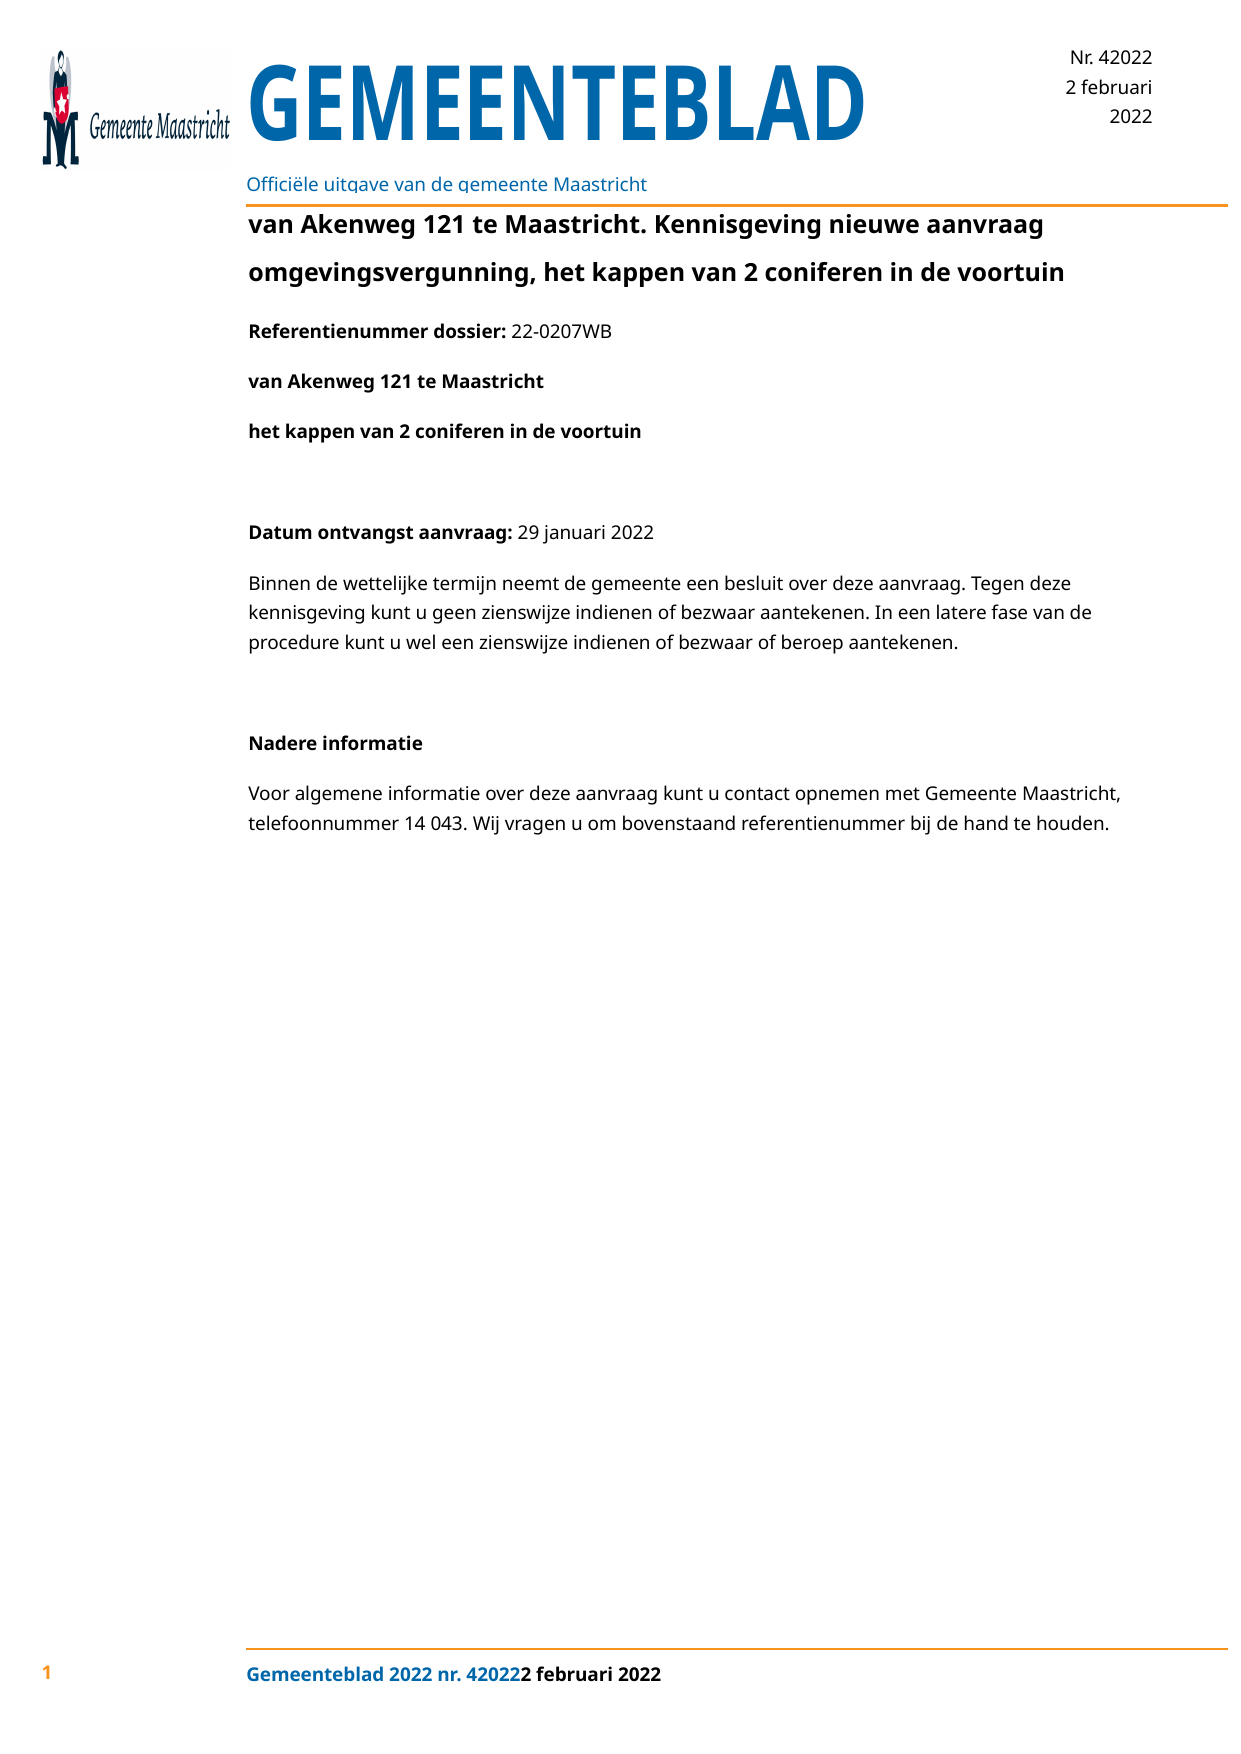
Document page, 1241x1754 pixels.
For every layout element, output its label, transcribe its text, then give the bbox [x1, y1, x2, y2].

text van Akenweg 121 te Maastricht [248, 368, 1152, 394]
text Referentienummer dossier: 22-0207WB [248, 318, 1152, 344]
text het kappen van 2 coniferen in de voortuin [248, 419, 1152, 444]
text Voor algemene informatie over deze aanvraag kunt u contact opnemen met Gemeente Maastricht, telefoonnummer 14 043. Wij vragen u om bovenstaand referentienummer bij de hand te houden. [248, 780, 1152, 836]
text Nadere informatie [248, 730, 1152, 756]
text Binnen de wettelijke termijn neemt de gemeente een besluit over deze aanvraag. Tegen deze kennisgeving kunt u geen zienswijze indienen of bezwaar aantekenen. In een latere fase van de procedure kunt u wel een zienswijze indienen of bezwaar of beroep aantekenen. [248, 570, 1152, 655]
picture [41, 47, 231, 172]
text Datum ontvangst aanvraag: 29 januari 2022 [248, 519, 1152, 545]
text van Akenweg 121 te Maastricht. Kennisgeving nieuwe aanvraag omgevingsvergunning, het kappen van 2 coniferen in de voortuin [248, 207, 1152, 288]
